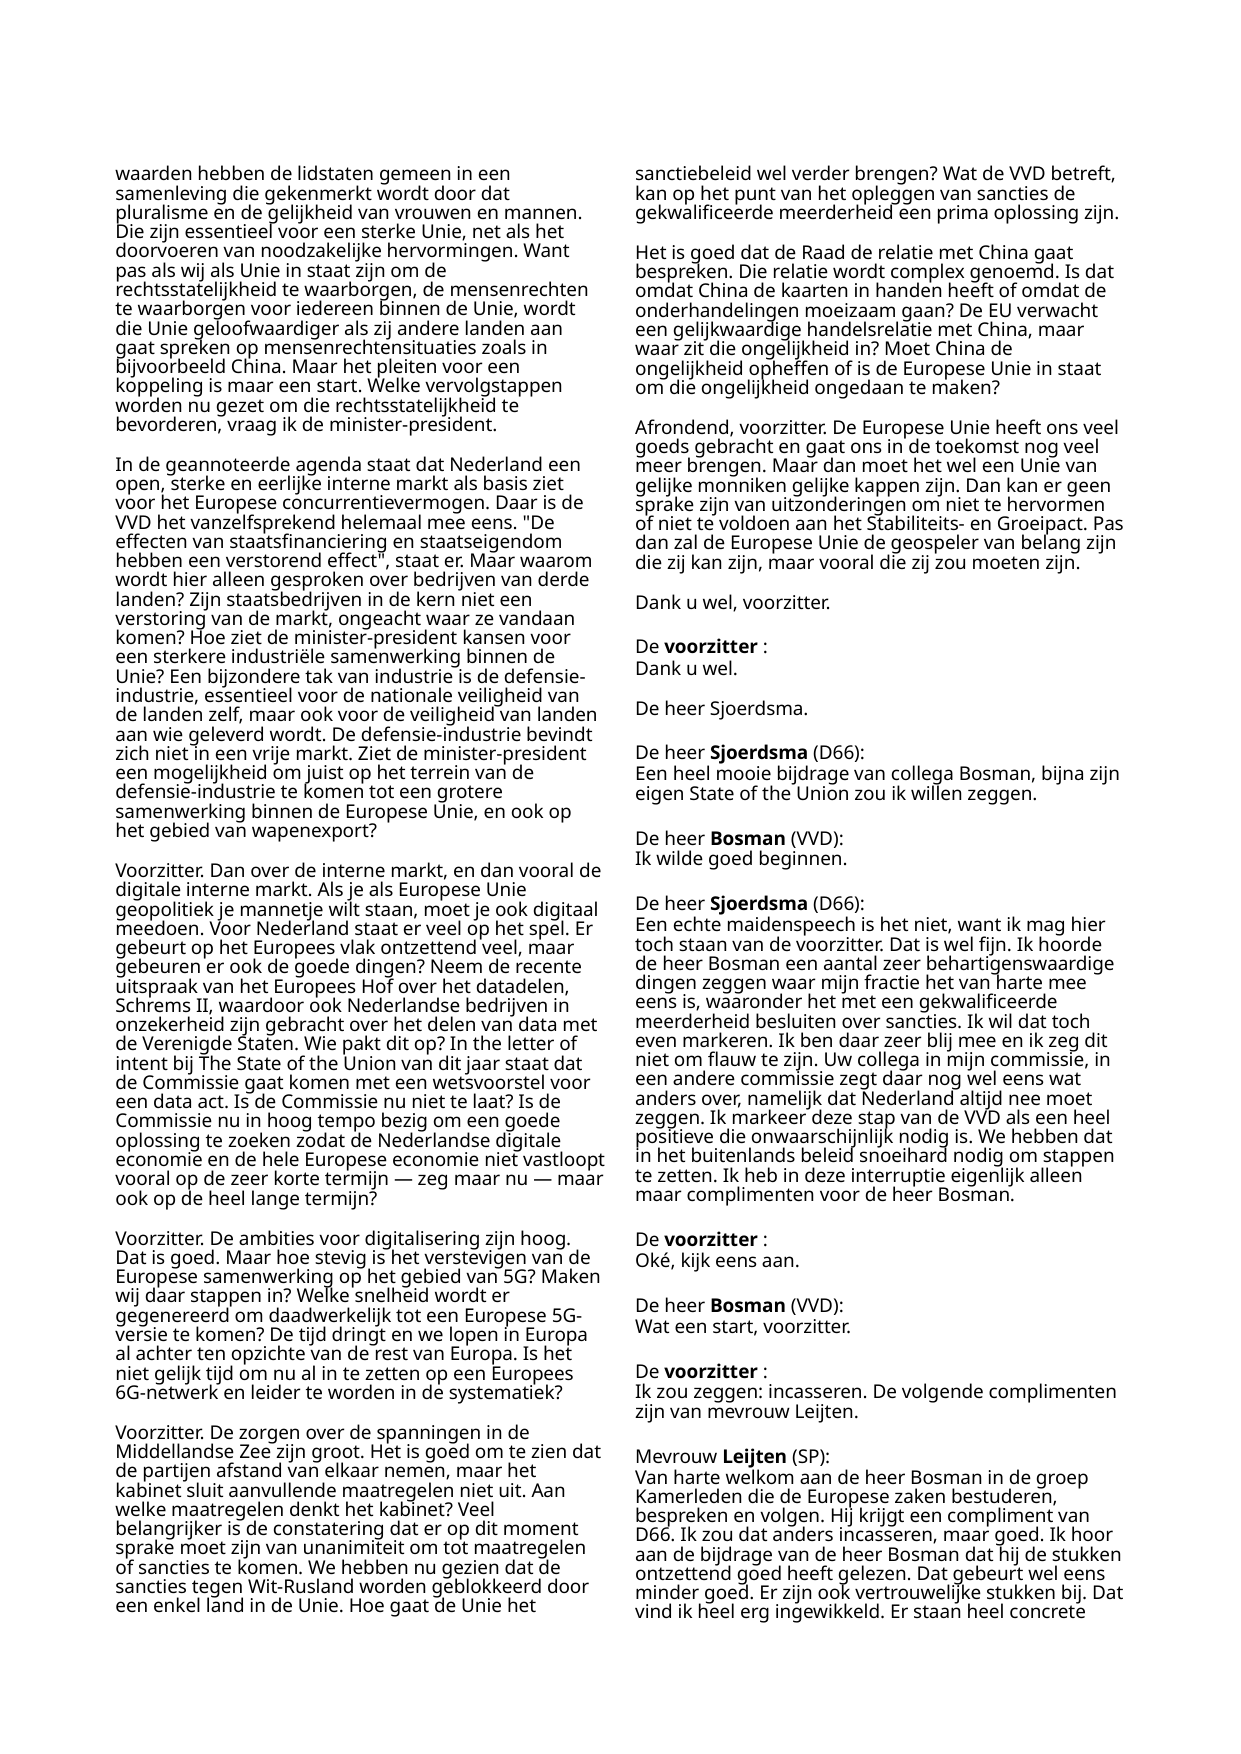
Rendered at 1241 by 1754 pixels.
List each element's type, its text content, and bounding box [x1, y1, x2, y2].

text Het is goed dat de Raad de relatie met China gaat bespreken. Die relatie wordt complex genoemd. Is dat omdat China de kaarten in handen heeft of omdat de onderhandelingen moeizaam gaan? De EU verwacht een gelijkwaardige handelsrelatie met China, maar waar zit die ongelijkheid in? Moet China de ongelijkheid opheffen of is de Europese Unie in staat om die ongelijkheid ongedaan te maken? [635, 244, 1125, 398]
text De voorzitter : [635, 1358, 1125, 1383]
text Dank u wel. [635, 659, 1125, 679]
text De heer Sjoerdsma. [635, 699, 1125, 719]
text waarden hebben de lidstaten gemeen in een samenleving die gekenmerkt wordt door dat pluralisme en de gelijkheid van vrouwen en mannen. Die zijn essentieel voor een sterke Unie, net als het doorvoeren van noodzakelijke hervormingen. Want pas als wij als Unie in staat zijn om de rechtsstatelijkheid te waarborgen, de mensenrechten te waarborgen voor iedereen binnen de Unie, wordt die Unie geloofwaardiger als zij andere landen aan gaat spreken op mensenrechtensituaties zoals in bijvoorbeeld China. Maar het pleiten voor een koppeling is maar een start. Welke vervolgstappen worden nu gezet om die rechtsstatelijkheid te bevorderen, vraag ik de minister-president. [115, 165, 605, 435]
text In de geannoteerde agenda staat dat Nederland een open, sterke en eerlijke interne markt als basis ziet voor het Europese concurrentievermogen. Daar is de VVD het vanzelfsprekend helemaal mee eens. "De effecten van staatsfinanciering en staatseigendom hebben een verstorend effect", staat er. Maar waarom wordt hier alleen gesproken over bedrijven van derde landen? Zijn staatsbedrijven in de kern niet een verstoring van de markt, ongeacht waar ze vandaan komen? Hoe ziet de minister-president kansen voor een sterkere industriële samenwerking binnen de Unie? Een bijzondere tak van industrie is de defensie-industrie, essentieel voor de nationale veiligheid van de landen zelf, maar ook voor de veiligheid van landen aan wie geleverd wordt. De defensie-industrie bevindt zich niet in een vrije markt. Ziet de minister-president een mogelijkheid om juist op het terrein van de defensie-industrie te komen tot een grotere samenwerking binnen de Europese Unie, en ook op het gebied van wapenexport? [115, 456, 605, 841]
text Ik zou zeggen: incasseren. De volgende complimenten zijn van mevrouw Leijten. [635, 1383, 1125, 1422]
text De voorzitter : [635, 634, 1125, 659]
text Afrondend, voorzitter. De Europese Unie heeft ons veel goeds gebracht en gaat ons in de toekomst nog veel meer brengen. Maar dan moet het wel een Unie van gelijke monniken gelijke kappen zijn. Dan kan er geen sprake zijn van uitzonderingen om niet te hervormen of niet te voldoen aan het Stabiliteits- en Groeipact. Pas dan zal de Europese Unie de geospeler van belang zijn die zij kan zijn, maar vooral die zij zou moeten zijn. [635, 419, 1125, 573]
text De heer Sjoerdsma (D66): [635, 891, 1125, 916]
text Voorzitter. Dan over de interne markt, en dan vooral de digitale interne markt. Als je als Europese Unie geopolitiek je mannetje wilt staan, moet je ook digitaal meedoen. Voor Nederland staat er veel op het spel. Er gebeurt op het Europees vlak ontzettend veel, maar gebeuren er ook de goede dingen? Neem de recente uitspraak van het Europees Hof over het datadelen, Schrems II, waardoor ook Nederlandse bedrijven in onzekerheid zijn gebracht over het delen van data met de Verenigde Staten. Wie pakt dit op? In the letter of intent bij The State of the Union van dit jaar staat dat de Commissie gaat komen met een wetsvoorstel voor een data act. Is de Commissie nu niet te laat? Is de Commissie nu in hoog tempo bezig om een goede oplossing te zoeken zodat de Nederlandse digitale economie en de hele Europese economie niet vastloopt vooral op de zeer korte termijn — zeg maar nu — maar ook op de heel lange termijn? [115, 862, 605, 1209]
text Voorzitter. De zorgen over de spanningen in de Middellandse Zee zijn groot. Het is goed om te zien dat de partijen afstand van elkaar nemen, maar het kabinet sluit aanvullende maatregelen niet uit. Aan welke maatregelen denkt het kabinet? Veel belangrijker is de constatering dat er op dit moment sprake moet zijn van unanimiteit om tot maatregelen of sancties te komen. We hebben nu gezien dat de sancties tegen Wit-Rusland worden geblokkeerd door een enkel land in de Unie. Hoe gaat de Unie het [115, 1424, 605, 1616]
text De heer Bosman (VVD): [635, 1292, 1125, 1318]
text Ik wilde goed beginnen. [635, 850, 1125, 870]
text De voorzitter : [635, 1226, 1125, 1252]
text Wat een start, voorzitter. [635, 1318, 1125, 1337]
text Van harte welkom aan de heer Bosman in de groep Kamerleden die de Europese zaken bestuderen, bespreken en volgen. Hij krijgt een compliment van D66. Ik zou dat anders incasseren, maar goed. Ik hoor aan de bijdrage van de heer Bosman dat hij de stukken ontzettend goed heeft gelezen. Dat gebeurt wel eens minder goed. Er zijn ook vertrouwelijke stukken bij. Dat vind ik heel erg ingewikkeld. Er staan heel concrete [635, 1469, 1125, 1623]
text Dank u wel, voorzitter. [635, 594, 1125, 613]
text Een heel mooie bijdrage van collega Bosman, bijna zijn eigen State of the Union zou ik willen zeggen. [635, 765, 1125, 804]
text Een echte maidenspeech is het niet, want ik mag hier toch staan van de voorzitter. Dat is wel fijn. Ik hoorde de heer Bosman een aantal zeer behartigenswaardige dingen zeggen waar mijn fractie het van harte mee eens is, waaronder het met een gekwalificeerde meerderheid besluiten over sancties. Ik wil dat toch even markeren. Ik ben daar zeer blij mee en ik zeg dit niet om flauw te zijn. Uw collega in mijn commissie, in een andere commissie zegt daar nog wel eens wat anders over, namelijk dat Nederland altijd nee moet zeggen. Ik markeer deze stap van de VVD als een heel positieve die onwaarschijnlijk nodig is. We hebben dat in het buitenlands beleid snoeihard nodig om stappen te zetten. Ik heb in deze interruptie eigenlijk alleen maar complimenten voor de heer Bosman. [635, 916, 1125, 1205]
text Mevrouw Leijten (SP): [635, 1443, 1125, 1469]
text De heer Bosman (VVD): [635, 825, 1125, 850]
text Oké, kijk eens aan. [635, 1252, 1125, 1271]
text Voorzitter. De ambities voor digitalisering zijn hoog. Dat is goed. Maar hoe stevig is het verstevigen van de Europese samenwerking op het gebied van 5G? Maken wij daar stappen in? Welke snelheid wordt er gegenereerd om daadwerkelijk tot een Europese 5G-versie te komen? De tijd dringt en we lopen in Europa al achter ten opzichte van de rest van Europa. Is het niet gelijk tijd om nu al in te zetten op een Europees 6G-netwerk en leider te worden in de systematiek? [115, 1229, 605, 1403]
text De heer Sjoerdsma (D66): [635, 739, 1125, 765]
text sanctiebeleid wel verder brengen? Wat de VVD betreft, kan op het punt van het opleggen van sancties de gekwalificeerde meerderheid een prima oplossing zijn. [635, 165, 1125, 223]
